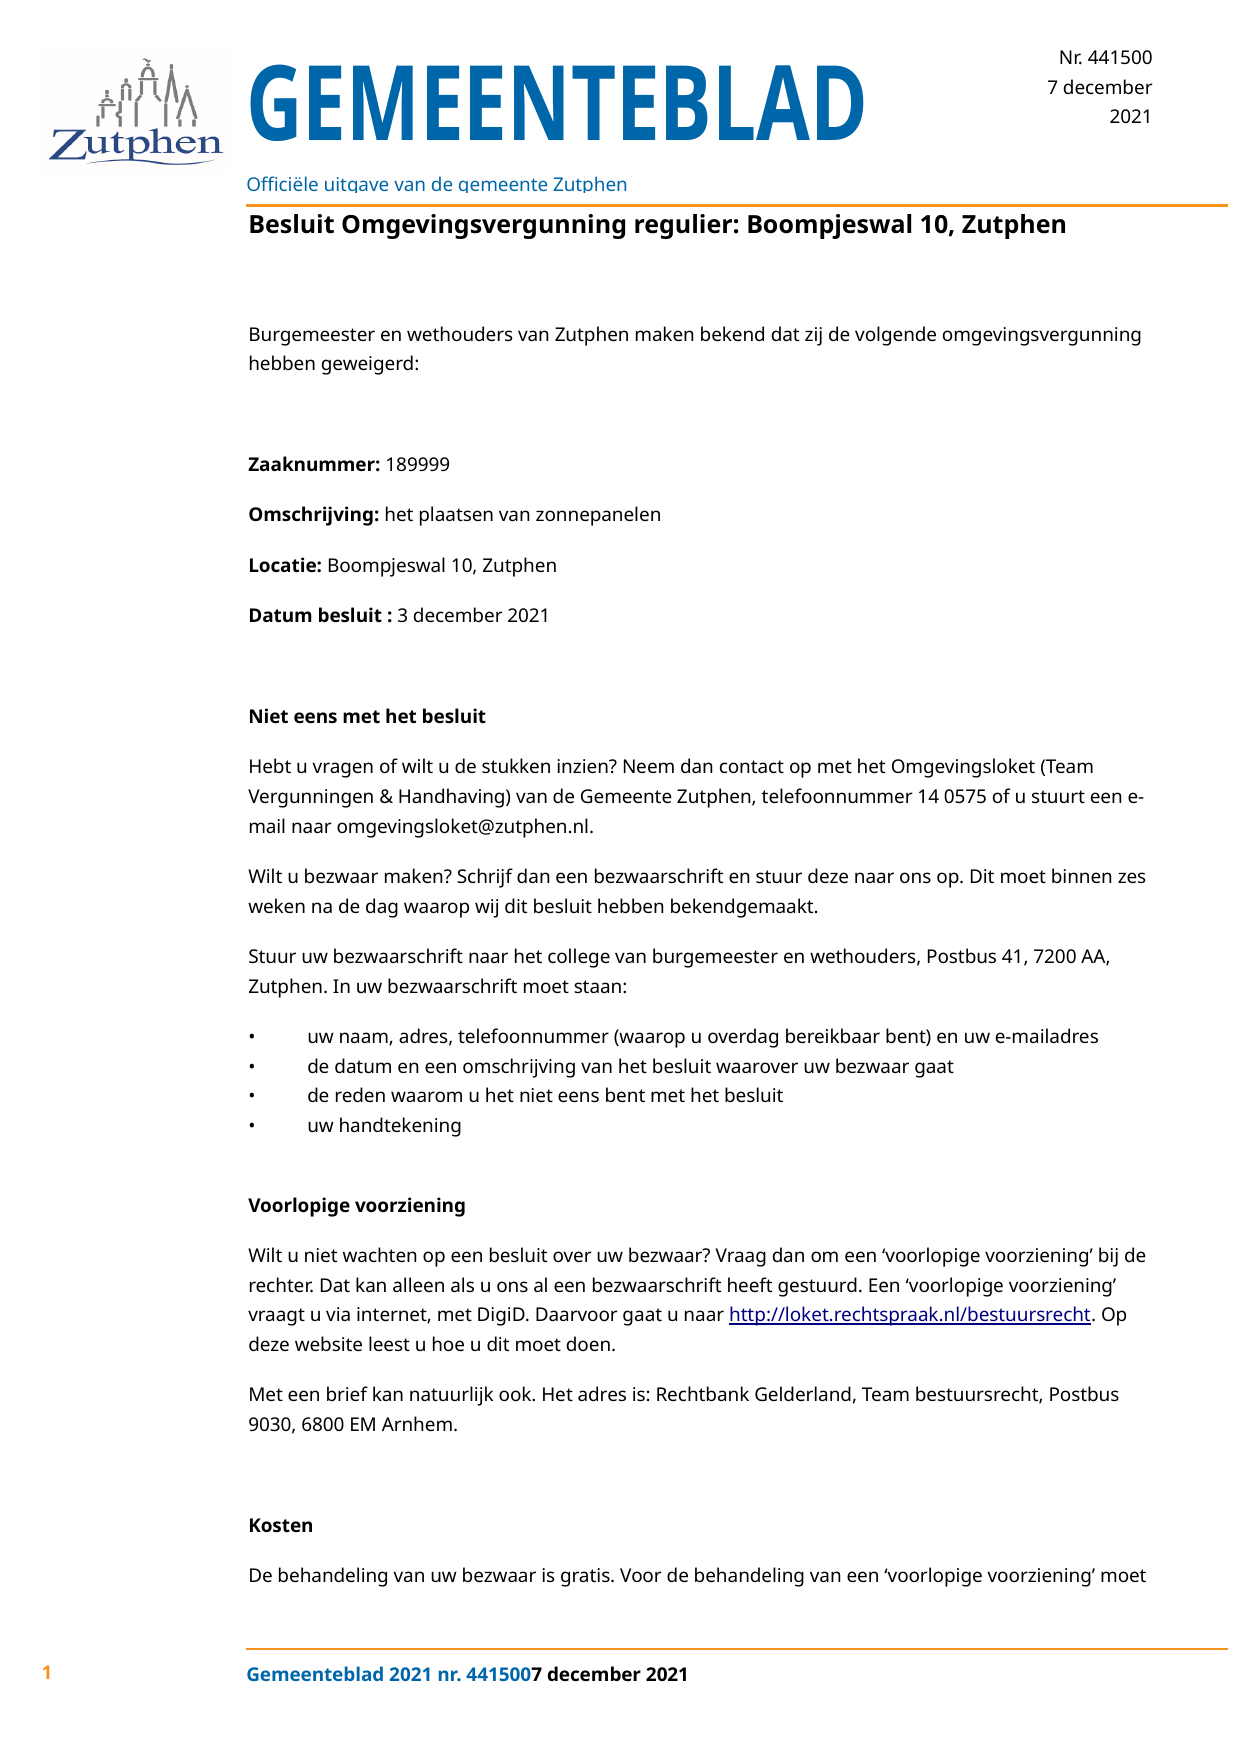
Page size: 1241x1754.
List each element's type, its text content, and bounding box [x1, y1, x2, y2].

text Besluit Omgevingsvergunning regulier: Boompjeswal 10, Zutphen [248, 207, 1152, 241]
text Wilt u bezwaar maken? Schrijf dan een bezwaarschrift en stuur deze naar ons op. Dit moet binnen zes weken na de dag waarop wij dit besluit hebben bekendgemaakt. [248, 863, 1152, 918]
text De behandeling van uw bezwaar is gratis. Voor de behandeling van een ‘voorlopige voorziening’ moet [248, 1562, 1152, 1588]
text Burgemeester en wethouders van Zutphen maken bekend dat zij de volgende omgevingsvergunning hebben geweigerd: [248, 321, 1152, 376]
text Datum besluit : 3 december 2021 [248, 602, 1152, 628]
text Hebt u vragen of wilt u de stukken inzien? Neem dan contact op met het Omgevingsloket (Team Vergunningen & Handhaving) van de Gemeente Zutphen, telefoonnummer 14 0575 of u stuurt een e-mail naar omgevingsloket@zutphen.nl. [248, 754, 1152, 838]
text Stuur uw bezwaarschrift naar het college van burgemeester en wethouders, Postbus 41, 7200 AA, Zutphen. In uw bezwaarschrift moet staan: [248, 943, 1152, 998]
text Voorlopige voorziening [248, 1192, 1152, 1218]
text Omschrijving: het plaatsen van zonnepanelen [248, 502, 1152, 527]
list de datum en een omschrijving van het besluit waarover uw bezwaar gaat [248, 1053, 1152, 1078]
list de reden waarom u het niet eens bent met het besluit [248, 1082, 1152, 1108]
text Met een brief kan natuurlijk ook. Het adres is: Rechtbank Gelderland, Team bestuursrecht, Postbus 9030, 6800 EM Arnhem. [248, 1382, 1152, 1437]
text Zaaknummer: 189999 [248, 451, 1152, 477]
list uw naam, adres, telefoonnummer (waarop u overdag bereikbaar bent) en uw e-mailadres [248, 1023, 1152, 1049]
text Niet eens met het besluit [248, 703, 1152, 729]
picture [41, 47, 231, 172]
text Wilt u niet wachten op een besluit over uw bezwaar? Vraag dan om een ‘voorlopige voorziening’ bij de rechter. Dat kan alleen als u ons al een bezwaarschrift heeft gestuurd. Een ‘voorlopige voorziening’ vraagt u via internet, met DigiD. Daarvoor gaat u naar http://loket.rechtspraak.nl/bestuursrecht. Op deze website leest u hoe u dit moet doen. [248, 1242, 1152, 1357]
list uw handtekening [248, 1112, 1152, 1138]
text Locatie: Boompjeswal 10, Zutphen [248, 552, 1152, 578]
text Kosten [248, 1512, 1152, 1538]
